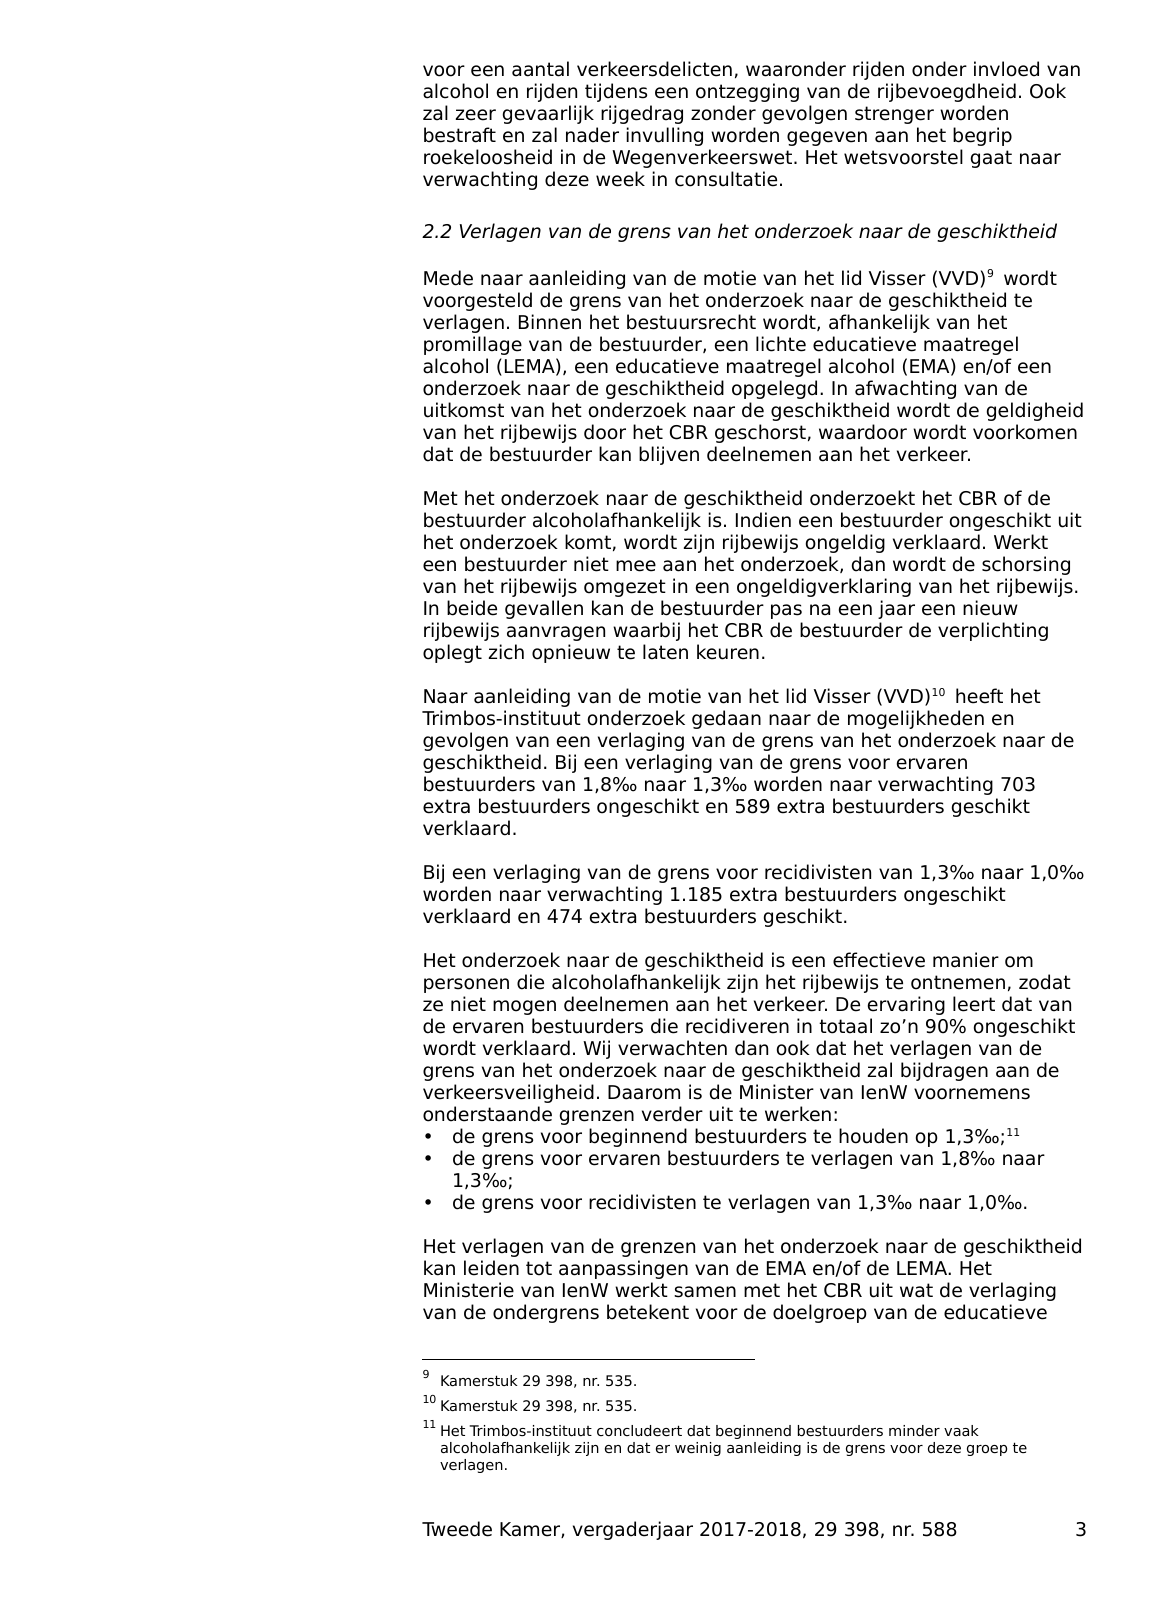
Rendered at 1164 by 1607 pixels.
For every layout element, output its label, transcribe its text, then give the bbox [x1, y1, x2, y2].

text Het verlagen van de grenzen van het onderzoek naar de geschiktheid kan leiden tot aanpassingen van de EMA en/of de LEMA. Het Ministerie van IenW werkt samen met het CBR uit wat de verlaging van de ondergrens betekent voor de doelgroep van de educatieve [422, 1236, 1087, 1324]
text Naar aanleiding van de motie van het lid Visser (VVD) heeft het Trimbos-instituut onderzoek gedaan naar de mogelijkheden en gevolgen van een verlaging van de grens van het onderzoek naar de geschiktheid. Bij een verlaging van de grens voor ervaren bestuurders van 1,8‰ naar 1,3‰ worden naar verwachting 703 extra bestuurders ongeschikt en 589 extra bestuurders geschikt verklaard. [422, 686, 1087, 840]
text • de grens voor recidivisten te verlagen van 1,3‰ naar 1,0‰. [422, 1192, 1087, 1214]
text Kamerstuk 29 398, nr. 535. [422, 1393, 1087, 1416]
text Mede naar aanleiding van de motie van het lid Visser (VVD) wordt voorgesteld de grens van het onderzoek naar de geschiktheid te verlagen. Binnen het bestuursrecht wordt, afhankelijk van het promillage van de bestuurder, een lichte educatieve maatregel alcohol (LEMA), een educatieve maatregel alcohol (EMA) en/of een onderzoek naar de geschiktheid opgelegd. In afwachting van de uitkomst van het onderzoek naar de geschiktheid wordt de geldigheid van het rijbewijs door het CBR geschorst, waardoor wordt voorkomen dat de bestuurder kan blijven deelnemen aan het verkeer. [422, 268, 1087, 466]
text Bij een verlaging van de grens voor recidivisten van 1,3‰ naar 1,0‰ worden naar verwachting 1.185 extra bestuurders ongeschikt verklaard en 474 extra bestuurders geschikt. [422, 862, 1087, 928]
text Kamerstuk 29 398, nr. 535. [422, 1368, 1087, 1391]
subtitle 2.2 Verlagen van de grens van het onderzoek naar de geschiktheid [422, 221, 1087, 243]
text • de grens voor ervaren bestuurders te verlagen van 1,8‰ naar 1,3‰; [422, 1148, 1087, 1192]
text Het onderzoek naar de geschiktheid is een effectieve manier om personen die alcoholafhankelijk zijn het rijbewijs te ontnemen, zodat ze niet mogen deelnemen aan het verkeer. De ervaring leert dat van de ervaren bestuurders die recidiveren in totaal zo’n 90% ongeschikt wordt verklaard. Wij verwachten dan ook dat het verlagen van de grens van het onderzoek naar de geschiktheid zal bijdragen aan de verkeersveiligheid. Daarom is de Minister van IenW voornemens onderstaande grenzen verder uit te werken: [422, 950, 1087, 1126]
text voor een aantal verkeersdelicten, waaronder rijden onder invloed van alcohol en rijden tijdens een ontzegging van de rijbevoegdheid. Ook zal zeer gevaarlijk rijgedrag zonder gevolgen strenger worden bestraft en zal nader invulling worden gegeven aan het begrip roekeloosheid in de Wegenverkeerswet. Het wetsvoorstel gaat naar verwachting deze week in consultatie. [422, 59, 1087, 191]
text Het Trimbos-instituut concludeert dat beginnend bestuurders minder vaak alcoholafhankelijk zijn en dat er weinig aanleiding is de grens voor deze groep te verlagen. [422, 1418, 1087, 1474]
text Met het onderzoek naar de geschiktheid onderzoekt het CBR of de bestuurder alcoholafhankelijk is. Indien een bestuurder ongeschikt uit het onderzoek komt, wordt zijn rijbewijs ongeldig verklaard. Werkt een bestuurder niet mee aan het onderzoek, dan wordt de schorsing van het rijbewijs omgezet in een ongeldigverklaring van het rijbewijs. In beide gevallen kan de bestuurder pas na een jaar een nieuw rijbewijs aanvragen waarbij het CBR de bestuurder de verplichting oplegt zich opnieuw te laten keuren. [422, 488, 1087, 664]
text • de grens voor beginnend bestuurders te houden op 1,3‰; [422, 1126, 1087, 1148]
